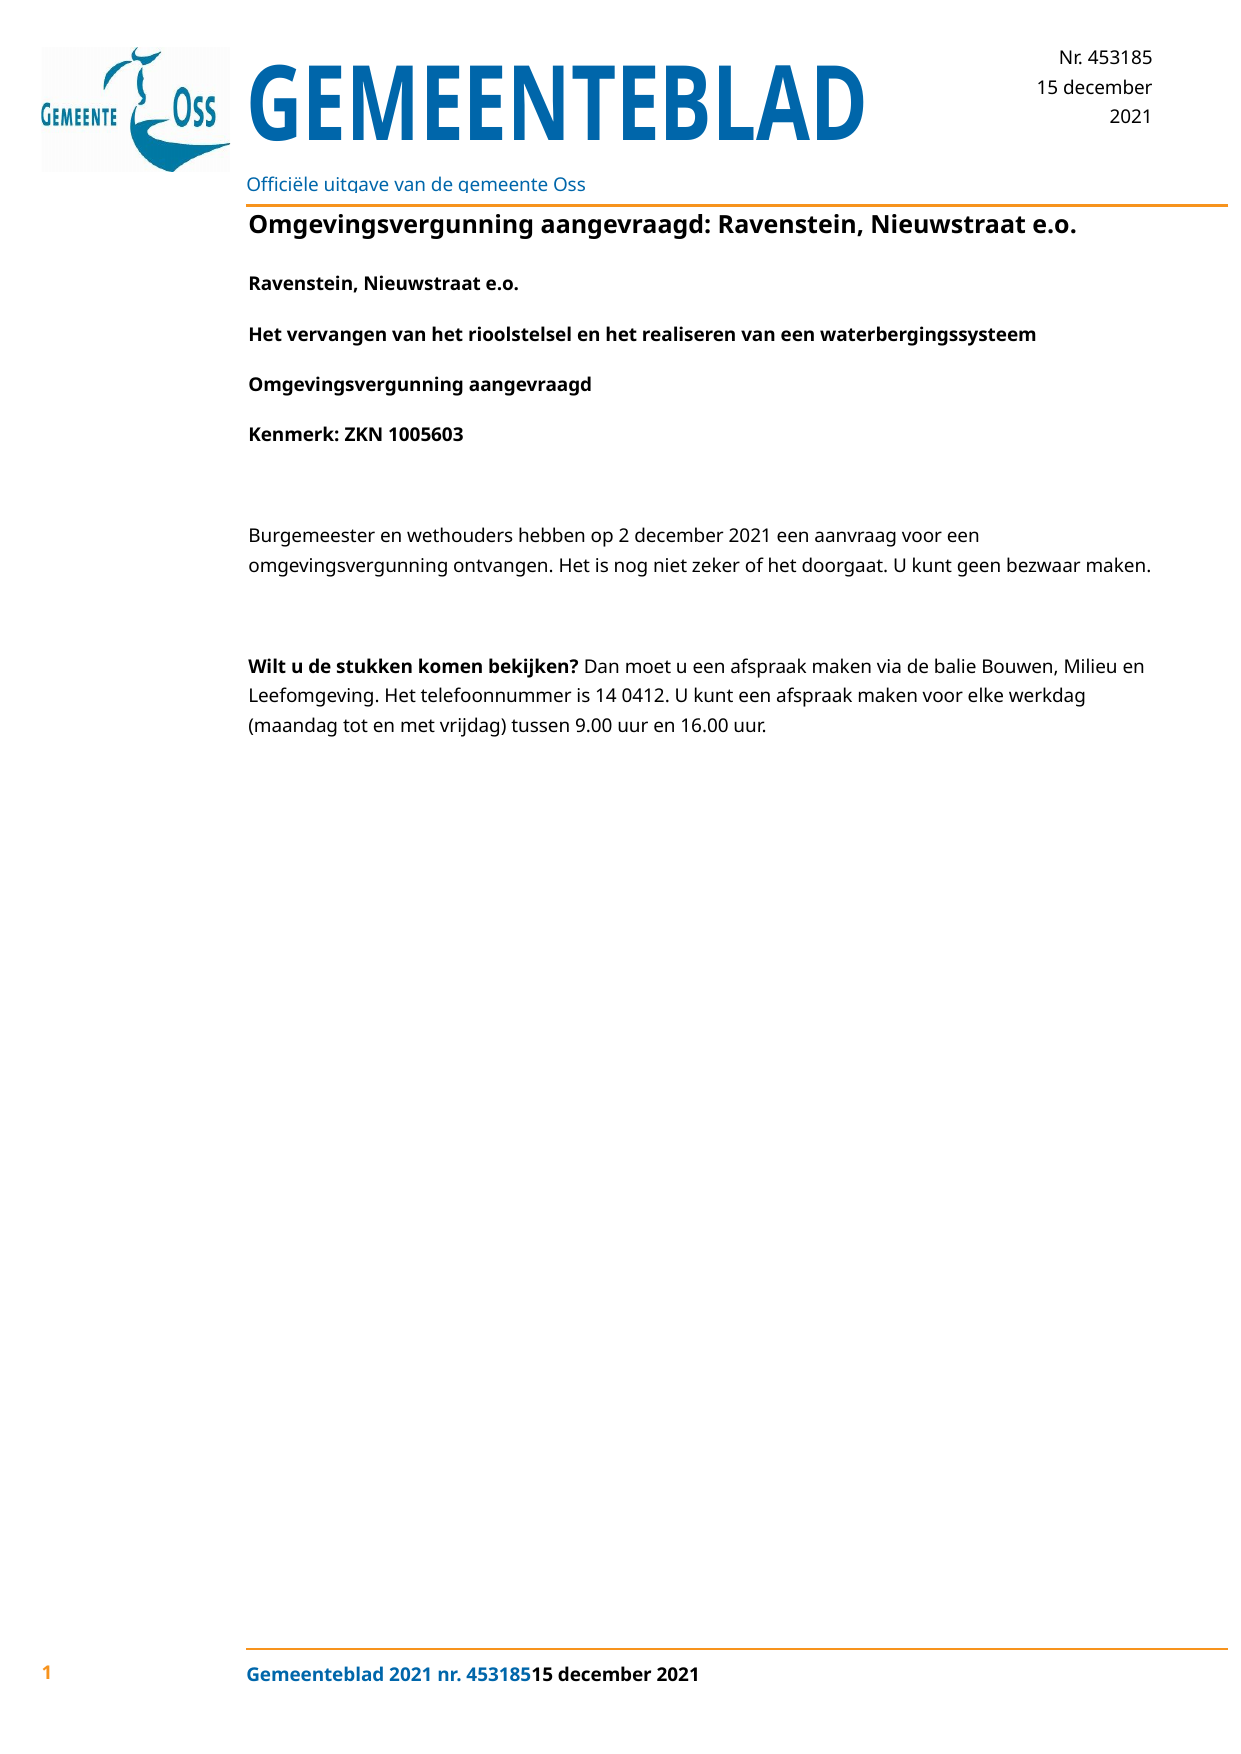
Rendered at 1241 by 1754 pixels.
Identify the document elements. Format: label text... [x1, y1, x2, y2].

text Burgemeester en wethouders hebben op 2 december 2021 een aanvraag voor een omgevingsvergunning ontvangen. Het is nog niet zeker of het doorgaat. U kunt geen bezwaar maken. [248, 522, 1152, 578]
text Het vervangen van het rioolstelsel en het realiseren van een waterbergingssysteem [248, 321, 1152, 346]
text Wilt u de stukken komen bekijken? Dan moet u een afspraak maken via de balie Bouwen, Milieu en Leefomgeving. Het telefoonnummer is 14 0412. U kunt een afspraak maken voor elke werkdag (maandag tot en met vrijdag) tussen 9.00 uur en 16.00 uur. [248, 653, 1152, 738]
text Omgevingsvergunning aangevraagd: Ravenstein, Nieuwstraat e.o. [248, 207, 1152, 241]
picture [41, 47, 231, 172]
text Ravenstein, Nieuwstraat e.o. [248, 270, 1152, 296]
text Kenmerk: ZKN 1005603 [248, 422, 1152, 447]
text Omgevingsvergunning aangevraagd [248, 371, 1152, 397]
